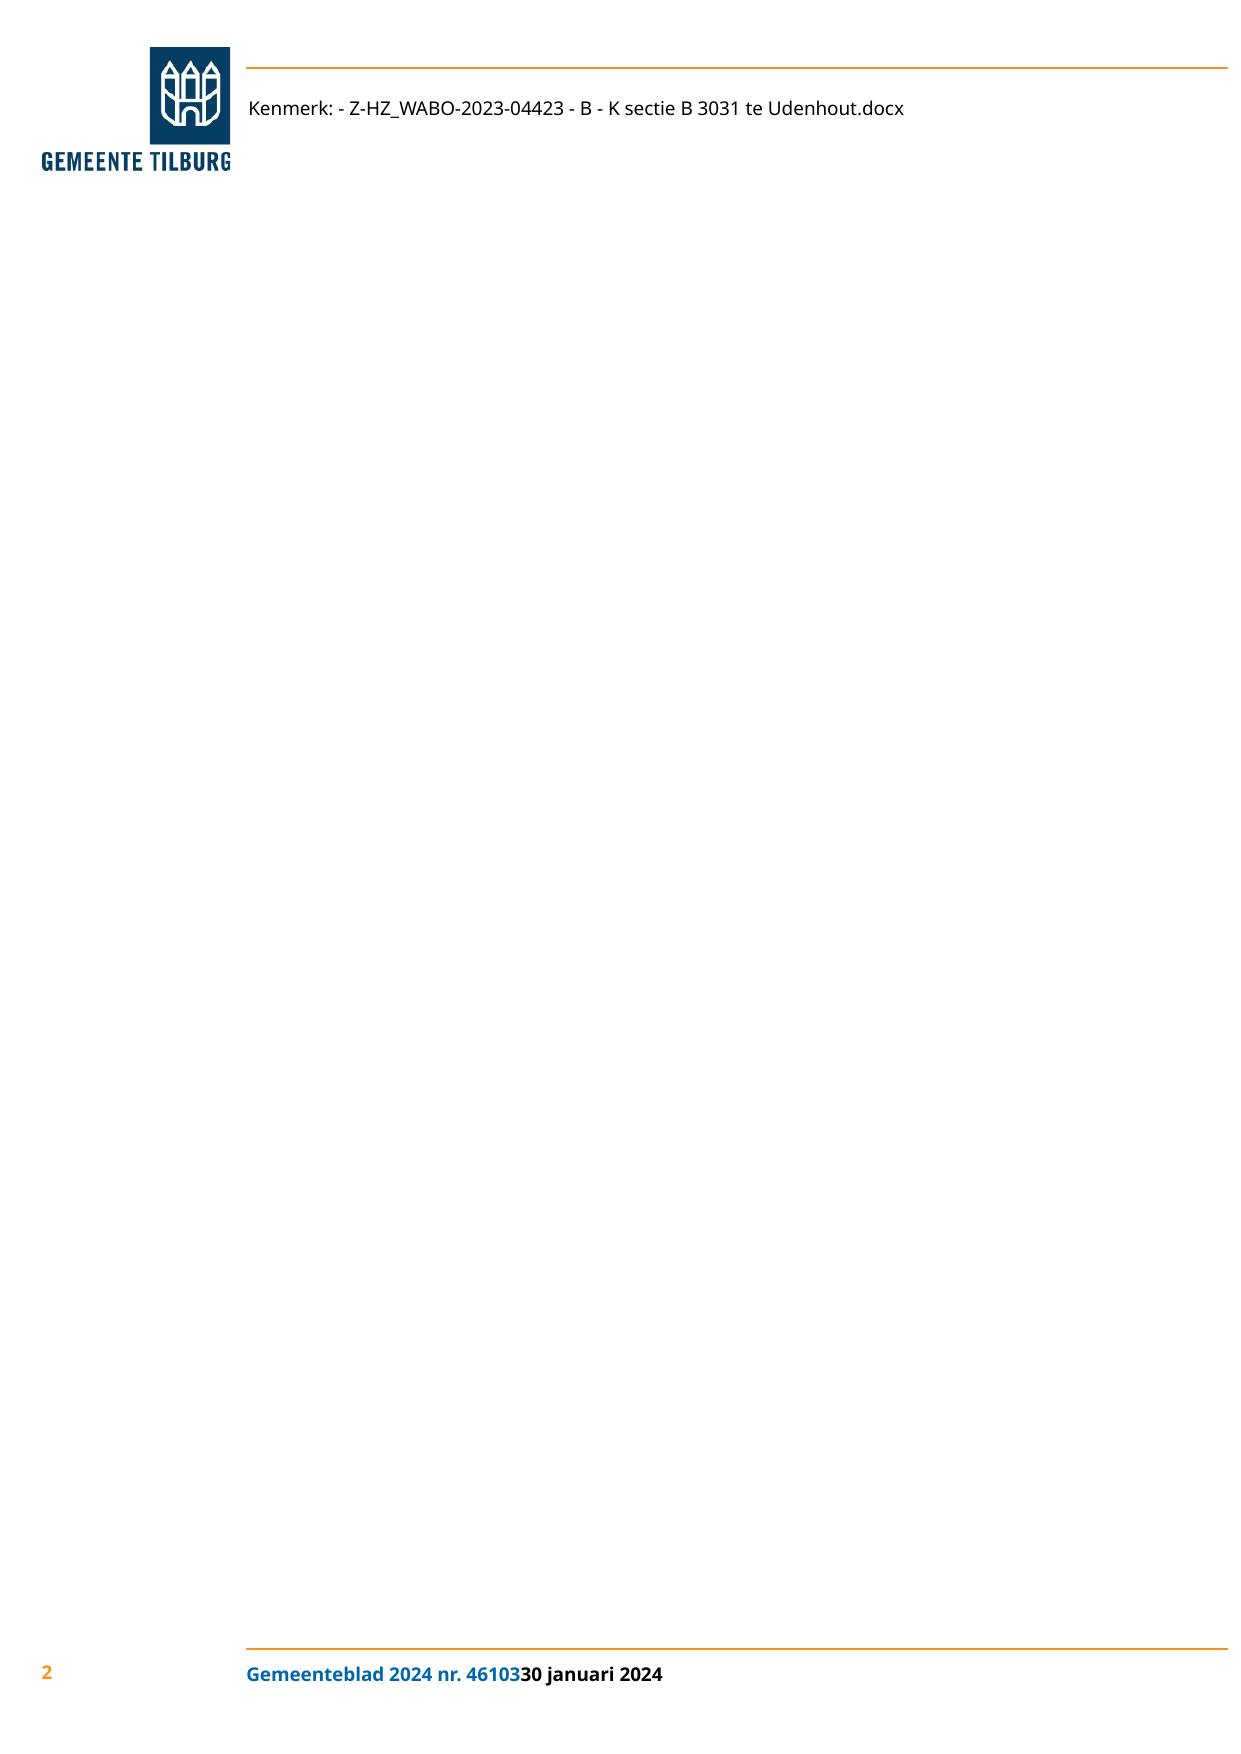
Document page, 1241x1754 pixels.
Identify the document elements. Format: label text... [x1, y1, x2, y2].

text Kenmerk: - Z-HZ_WABO-2023-04423 - B - K sectie B 3031 te Udenhout.docx [248, 95, 1152, 121]
picture [41, 47, 231, 172]
